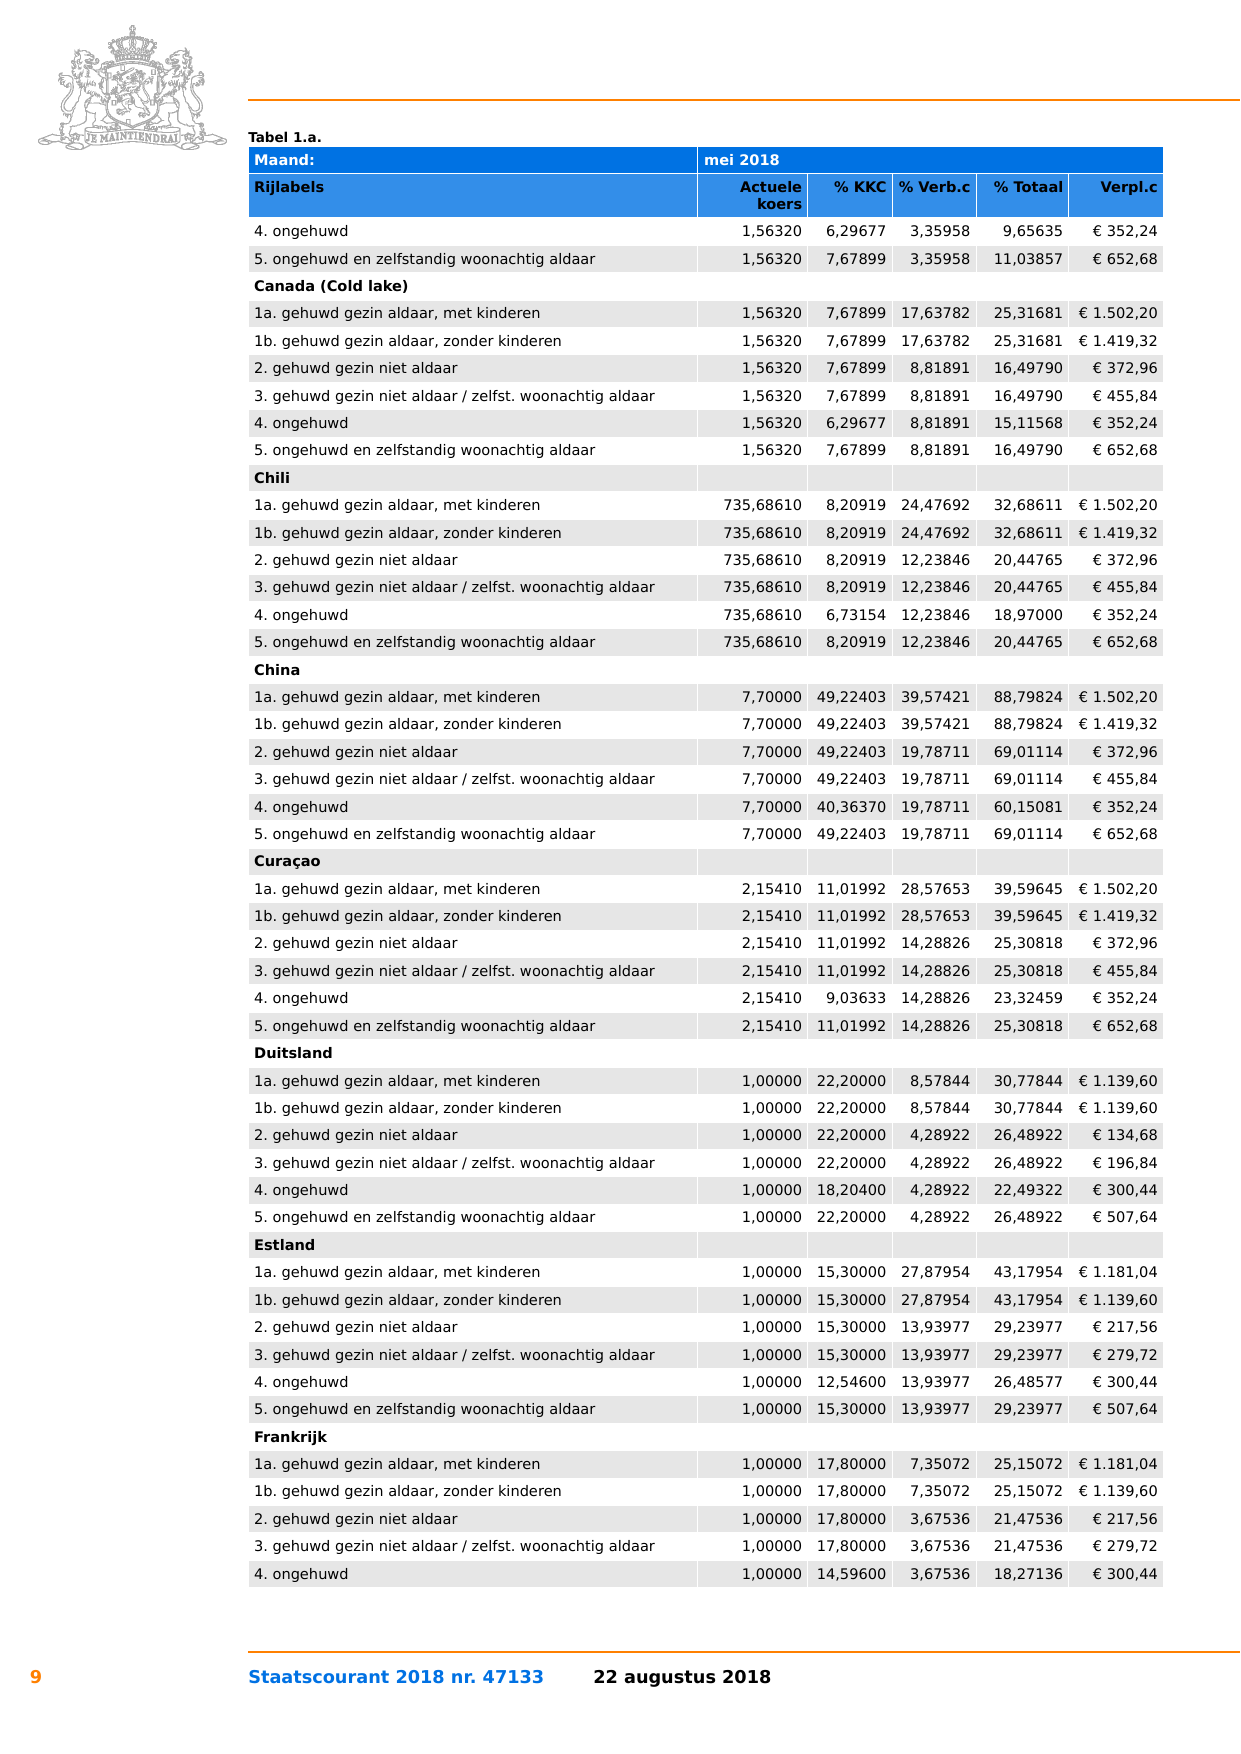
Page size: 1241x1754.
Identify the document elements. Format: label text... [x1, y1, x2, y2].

table_cell € 1.139,60 [1069, 1479, 1163, 1505]
table_cell [893, 849, 976, 875]
table_cell 19,78711 [893, 766, 976, 793]
table_cell 1,00000 [698, 1205, 807, 1231]
table_cell € 455,84 [1069, 766, 1163, 793]
table_cell 6,73154 [808, 602, 892, 628]
table_cell 11,01992 [808, 958, 892, 984]
table_cell 17,80000 [808, 1479, 892, 1505]
table_cell 11,03857 [977, 246, 1068, 272]
table_cell € 300,44 [1069, 1369, 1163, 1395]
table_cell 1,00000 [698, 1068, 807, 1094]
table_cell 17,80000 [808, 1451, 892, 1478]
table_cell Estland [249, 1232, 697, 1258]
table_cell € 279,72 [1069, 1342, 1163, 1368]
table_cell 7,70000 [698, 739, 807, 765]
table_cell 22,20000 [808, 1123, 892, 1149]
table_cell 735,68610 [698, 520, 807, 546]
table_cell 2,15410 [698, 958, 807, 984]
table_cell 22,20000 [808, 1205, 892, 1231]
table_cell 26,48922 [977, 1123, 1068, 1149]
table_cell 5. ongehuwd en zelfstandig woonachtig aldaar [249, 821, 697, 847]
table_cell 1,56320 [698, 219, 807, 245]
table_cell % Totaal [977, 174, 1068, 217]
table_cell 88,79824 [977, 684, 1068, 711]
table_cell 5. ongehuwd en zelfstandig woonachtig aldaar [249, 1013, 697, 1039]
table_cell 26,48922 [977, 1205, 1068, 1231]
table_cell 20,44765 [977, 547, 1068, 573]
table_cell € 1.502,20 [1069, 876, 1163, 902]
table_cell € 1.502,20 [1069, 493, 1163, 519]
table_cell 1,56320 [698, 355, 807, 382]
table_cell [977, 1424, 1068, 1450]
table_cell [893, 1232, 976, 1258]
table_cell Verpl.c [1069, 174, 1163, 217]
table_cell 3. gehuwd gezin niet aldaar / zelfst. woonachtig aldaar [249, 1342, 697, 1368]
table_cell 11,01992 [808, 903, 892, 930]
table_cell 4. ongehuwd [249, 1369, 697, 1395]
table_cell € 352,24 [1069, 986, 1163, 1012]
table_cell € 372,96 [1069, 931, 1163, 957]
table_cell 49,22403 [808, 712, 892, 738]
table_cell 735,68610 [698, 547, 807, 573]
table_cell 32,68611 [977, 520, 1068, 546]
table_cell 18,20400 [808, 1177, 892, 1204]
table_cell 12,23846 [893, 547, 976, 573]
table_cell 8,57844 [893, 1095, 976, 1121]
table_cell € 352,24 [1069, 794, 1163, 820]
table_cell 1,00000 [698, 1314, 807, 1341]
table_cell [1069, 849, 1163, 875]
table_cell 19,78711 [893, 821, 976, 847]
table_cell 8,81891 [893, 410, 976, 437]
table_cell 43,17954 [977, 1260, 1068, 1286]
table_cell [808, 657, 892, 683]
table_cell 17,80000 [808, 1534, 892, 1560]
table_cell [977, 1040, 1068, 1067]
table_cell 1,00000 [698, 1150, 807, 1176]
table_cell 15,11568 [977, 410, 1068, 437]
table_cell 1,00000 [698, 1451, 807, 1478]
table_cell € 1.419,32 [1069, 520, 1163, 546]
table_cell [1069, 1232, 1163, 1258]
table_cell [893, 273, 976, 299]
table_cell € 507,64 [1069, 1396, 1163, 1423]
table_cell 4. ongehuwd [249, 1561, 697, 1587]
table_cell China [249, 657, 697, 683]
table_cell 5. ongehuwd en zelfstandig woonachtig aldaar [249, 1396, 697, 1423]
table_cell 1,56320 [698, 301, 807, 327]
table_cell 1,00000 [698, 1342, 807, 1368]
table_cell 12,54600 [808, 1369, 892, 1395]
table_cell 2. gehuwd gezin niet aldaar [249, 1314, 697, 1341]
table_cell € 352,24 [1069, 410, 1163, 437]
table_cell 5. ongehuwd en zelfstandig woonachtig aldaar [249, 1205, 697, 1231]
table_cell 22,49322 [977, 1177, 1068, 1204]
table_cell 12,23846 [893, 575, 976, 601]
table_cell [698, 1232, 807, 1258]
table_cell € 652,68 [1069, 438, 1163, 464]
table_cell € 217,56 [1069, 1314, 1163, 1341]
table_cell 25,15072 [977, 1451, 1068, 1478]
table_cell [893, 657, 976, 683]
table_cell [1069, 273, 1163, 299]
table_cell 43,17954 [977, 1287, 1068, 1313]
table_cell 16,49790 [977, 438, 1068, 464]
table_cell 1,00000 [698, 1479, 807, 1505]
table_cell 12,23846 [893, 629, 976, 656]
table_cell [808, 465, 892, 491]
table_cell 2. gehuwd gezin niet aldaar [249, 739, 697, 765]
table_cell 1a. gehuwd gezin aldaar, met kinderen [249, 493, 697, 519]
table_cell 1,56320 [698, 246, 807, 272]
table_cell 16,49790 [977, 383, 1068, 409]
table_cell 17,80000 [808, 1506, 892, 1532]
table_cell 39,57421 [893, 684, 976, 711]
table_cell € 652,68 [1069, 1013, 1163, 1039]
table_cell € 352,24 [1069, 219, 1163, 245]
table_cell 1a. gehuwd gezin aldaar, met kinderen [249, 1068, 697, 1094]
table_cell € 1.419,32 [1069, 903, 1163, 930]
table_cell Actuele koers [698, 174, 807, 217]
table_cell [1069, 1424, 1163, 1450]
table_cell 69,01114 [977, 739, 1068, 765]
table_cell 8,81891 [893, 438, 976, 464]
table_cell 735,68610 [698, 575, 807, 601]
table_cell 8,20919 [808, 520, 892, 546]
table_cell Curaçao [249, 849, 697, 875]
table_cell 1,00000 [698, 1177, 807, 1204]
table_cell € 300,44 [1069, 1177, 1163, 1204]
table_cell 15,30000 [808, 1342, 892, 1368]
table_cell 14,59600 [808, 1561, 892, 1587]
table_cell 22,20000 [808, 1150, 892, 1176]
table_cell 21,47536 [977, 1534, 1068, 1560]
table_cell 1b. gehuwd gezin aldaar, zonder kinderen [249, 1479, 697, 1505]
table_cell 735,68610 [698, 629, 807, 656]
table_cell 1b. gehuwd gezin aldaar, zonder kinderen [249, 1095, 697, 1121]
table_cell 5. ongehuwd en zelfstandig woonachtig aldaar [249, 246, 697, 272]
table_cell 2,15410 [698, 876, 807, 902]
table_cell 3,35958 [893, 219, 976, 245]
table_cell € 1.502,20 [1069, 684, 1163, 711]
table_cell 3. gehuwd gezin niet aldaar / zelfst. woonachtig aldaar [249, 575, 697, 601]
table_cell 7,70000 [698, 821, 807, 847]
table_cell 9,03633 [808, 986, 892, 1012]
table_cell € 1.181,04 [1069, 1260, 1163, 1286]
table_cell 49,22403 [808, 821, 892, 847]
table_cell 7,70000 [698, 684, 807, 711]
table_cell 29,23977 [977, 1342, 1068, 1368]
table_cell 49,22403 [808, 739, 892, 765]
table_cell 25,15072 [977, 1479, 1068, 1505]
table_cell [808, 849, 892, 875]
table_cell 1,56320 [698, 328, 807, 354]
table_cell € 217,56 [1069, 1506, 1163, 1532]
table_cell 4. ongehuwd [249, 602, 697, 628]
table_cell 2. gehuwd gezin niet aldaar [249, 931, 697, 957]
table_cell 14,28826 [893, 931, 976, 957]
table_cell 2,15410 [698, 986, 807, 1012]
table_cell 1,00000 [698, 1260, 807, 1286]
table_cell [1069, 465, 1163, 491]
table_cell € 507,64 [1069, 1205, 1163, 1231]
table_cell 1,00000 [698, 1369, 807, 1395]
table_cell 88,79824 [977, 712, 1068, 738]
table_cell 1,00000 [698, 1287, 807, 1313]
table_cell 13,93977 [893, 1396, 976, 1423]
table_cell [1069, 657, 1163, 683]
table_cell 7,67899 [808, 328, 892, 354]
table_cell % KKC [808, 174, 892, 217]
table_cell Canada (Cold lake) [249, 273, 697, 299]
table_cell 4. ongehuwd [249, 986, 697, 1012]
table_cell 7,67899 [808, 355, 892, 382]
table_cell € 652,68 [1069, 246, 1163, 272]
table_cell 25,30818 [977, 958, 1068, 984]
table_cell 25,30818 [977, 931, 1068, 957]
table_cell 8,57844 [893, 1068, 976, 1094]
table_cell € 652,68 [1069, 821, 1163, 847]
table_cell 27,87954 [893, 1260, 976, 1286]
table_cell 20,44765 [977, 575, 1068, 601]
table_cell [977, 465, 1068, 491]
table_cell 15,30000 [808, 1287, 892, 1313]
table_cell 7,67899 [808, 246, 892, 272]
table_cell Frankrijk [249, 1424, 697, 1450]
table_cell 60,15081 [977, 794, 1068, 820]
table_cell € 1.502,20 [1069, 301, 1163, 327]
table_cell 1,00000 [698, 1396, 807, 1423]
table_cell 2,15410 [698, 1013, 807, 1039]
table_cell Rijlabels [249, 174, 697, 217]
table_cell 3. gehuwd gezin niet aldaar / zelfst. woonachtig aldaar [249, 383, 697, 409]
table_cell 26,48577 [977, 1369, 1068, 1395]
table_cell 2. gehuwd gezin niet aldaar [249, 355, 697, 382]
table_cell € 300,44 [1069, 1561, 1163, 1587]
table_cell 3,67536 [893, 1506, 976, 1532]
table_cell 23,32459 [977, 986, 1068, 1012]
picture [38, 25, 227, 150]
table_cell 1a. gehuwd gezin aldaar, met kinderen [249, 1451, 697, 1478]
table_cell 29,23977 [977, 1314, 1068, 1341]
table_cell € 372,96 [1069, 355, 1163, 382]
table_cell 16,49790 [977, 355, 1068, 382]
table_cell 22,20000 [808, 1068, 892, 1094]
table_cell 49,22403 [808, 766, 892, 793]
table_cell 1b. gehuwd gezin aldaar, zonder kinderen [249, 1287, 697, 1313]
table_cell 2. gehuwd gezin niet aldaar [249, 1123, 697, 1149]
table_cell 5. ongehuwd en zelfstandig woonachtig aldaar [249, 629, 697, 656]
table_cell 735,68610 [698, 493, 807, 519]
table_cell € 455,84 [1069, 575, 1163, 601]
table_cell 15,30000 [808, 1314, 892, 1341]
table_cell 18,27136 [977, 1561, 1068, 1587]
table_cell [698, 849, 807, 875]
table_cell 14,28826 [893, 1013, 976, 1039]
table_cell 7,67899 [808, 438, 892, 464]
table_cell 11,01992 [808, 931, 892, 957]
table_cell 1,56320 [698, 438, 807, 464]
table_cell 1a. gehuwd gezin aldaar, met kinderen [249, 684, 697, 711]
table_cell 7,35072 [893, 1479, 976, 1505]
table_cell 69,01114 [977, 821, 1068, 847]
table_cell 1b. gehuwd gezin aldaar, zonder kinderen [249, 903, 697, 930]
table_cell 1,00000 [698, 1534, 807, 1560]
table_cell 40,36370 [808, 794, 892, 820]
table_cell 17,63782 [893, 301, 976, 327]
table_cell 2,15410 [698, 903, 807, 930]
table_cell 5. ongehuwd en zelfstandig woonachtig aldaar [249, 438, 697, 464]
table_cell [977, 849, 1068, 875]
table_cell Maand: [249, 147, 697, 173]
table_cell 3,67536 [893, 1561, 976, 1587]
table_cell 18,97000 [977, 602, 1068, 628]
table_cell € 1.139,60 [1069, 1068, 1163, 1094]
table_cell 24,47692 [893, 493, 976, 519]
table_cell 19,78711 [893, 794, 976, 820]
table_cell € 1.419,32 [1069, 712, 1163, 738]
table_cell [808, 273, 892, 299]
table_cell 7,70000 [698, 766, 807, 793]
table_cell 4. ongehuwd [249, 1177, 697, 1204]
table_cell 30,77844 [977, 1068, 1068, 1094]
table_cell € 372,96 [1069, 547, 1163, 573]
table_cell 13,93977 [893, 1369, 976, 1395]
table_cell [698, 465, 807, 491]
table_cell € 455,84 [1069, 958, 1163, 984]
table_cell [698, 657, 807, 683]
table_cell 1a. gehuwd gezin aldaar, met kinderen [249, 301, 697, 327]
table_cell 8,20919 [808, 493, 892, 519]
table_cell 21,47536 [977, 1506, 1068, 1532]
table_cell € 652,68 [1069, 629, 1163, 656]
table_cell 1b. gehuwd gezin aldaar, zonder kinderen [249, 520, 697, 546]
table_header Tabel 1.a. [248, 130, 1163, 146]
table_cell 1b. gehuwd gezin aldaar, zonder kinderen [249, 328, 697, 354]
table_cell [893, 1040, 976, 1067]
table_cell 49,22403 [808, 684, 892, 711]
table_cell [698, 273, 807, 299]
table_cell 3,35958 [893, 246, 976, 272]
table_cell 1,00000 [698, 1095, 807, 1121]
table_cell 11,01992 [808, 1013, 892, 1039]
table_cell 15,30000 [808, 1396, 892, 1423]
table_cell 8,20919 [808, 629, 892, 656]
table_cell 7,70000 [698, 794, 807, 820]
table_cell 1,56320 [698, 410, 807, 437]
table_cell 32,68611 [977, 493, 1068, 519]
table_cell 2. gehuwd gezin niet aldaar [249, 547, 697, 573]
table_cell 7,35072 [893, 1451, 976, 1478]
table_cell 17,63782 [893, 328, 976, 354]
table_cell 3,67536 [893, 1534, 976, 1560]
table_cell € 196,84 [1069, 1150, 1163, 1176]
table_cell [808, 1040, 892, 1067]
table_cell 4,28922 [893, 1177, 976, 1204]
table_cell 735,68610 [698, 602, 807, 628]
table_cell [893, 465, 976, 491]
table_cell 7,67899 [808, 301, 892, 327]
table_cell 11,01992 [808, 876, 892, 902]
table_cell % Verb.c [893, 174, 976, 217]
table_cell 1,00000 [698, 1506, 807, 1532]
table_cell 25,30818 [977, 1013, 1068, 1039]
table_cell 69,01114 [977, 766, 1068, 793]
table_cell 13,93977 [893, 1314, 976, 1341]
table_cell 1b. gehuwd gezin aldaar, zonder kinderen [249, 712, 697, 738]
table_cell 25,31681 [977, 301, 1068, 327]
table_cell 19,78711 [893, 739, 976, 765]
table_cell 2,15410 [698, 931, 807, 957]
table_cell 8,20919 [808, 575, 892, 601]
table_cell 6,29677 [808, 410, 892, 437]
table_cell 26,48922 [977, 1150, 1068, 1176]
table_cell 1a. gehuwd gezin aldaar, met kinderen [249, 876, 697, 902]
table_cell 1,00000 [698, 1561, 807, 1587]
table_cell [698, 1040, 807, 1067]
table_cell 2. gehuwd gezin niet aldaar [249, 1506, 697, 1532]
table_cell 8,81891 [893, 383, 976, 409]
table_cell 14,28826 [893, 958, 976, 984]
table_cell 8,81891 [893, 355, 976, 382]
table_cell [1069, 1040, 1163, 1067]
table_cell Duitsland [249, 1040, 697, 1067]
table_cell 3. gehuwd gezin niet aldaar / zelfst. woonachtig aldaar [249, 958, 697, 984]
table_cell 28,57653 [893, 903, 976, 930]
table_cell 39,59645 [977, 903, 1068, 930]
table_cell 1,56320 [698, 383, 807, 409]
table_cell 3. gehuwd gezin niet aldaar / zelfst. woonachtig aldaar [249, 766, 697, 793]
table_cell [977, 273, 1068, 299]
table_cell 4,28922 [893, 1123, 976, 1149]
table_cell 39,59645 [977, 876, 1068, 902]
table_cell [977, 657, 1068, 683]
table_cell € 1.181,04 [1069, 1451, 1163, 1478]
table_cell [893, 1424, 976, 1450]
table_cell [977, 1232, 1068, 1258]
table_cell 28,57653 [893, 876, 976, 902]
table_cell € 352,24 [1069, 602, 1163, 628]
table_cell 6,29677 [808, 219, 892, 245]
table_cell 4. ongehuwd [249, 794, 697, 820]
table_cell 3. gehuwd gezin niet aldaar / zelfst. woonachtig aldaar [249, 1150, 697, 1176]
table_cell € 279,72 [1069, 1534, 1163, 1560]
table_cell 9,65635 [977, 219, 1068, 245]
table_cell [808, 1232, 892, 1258]
table_cell 30,77844 [977, 1095, 1068, 1121]
table_cell € 1.139,60 [1069, 1287, 1163, 1313]
table_cell 13,93977 [893, 1342, 976, 1368]
table_cell 20,44765 [977, 629, 1068, 656]
table_cell € 1.419,32 [1069, 328, 1163, 354]
table_cell 22,20000 [808, 1095, 892, 1121]
table_cell 3. gehuwd gezin niet aldaar / zelfst. woonachtig aldaar [249, 1534, 697, 1560]
table_cell 27,87954 [893, 1287, 976, 1313]
table_cell Chili [249, 465, 697, 491]
table_cell 4,28922 [893, 1150, 976, 1176]
table_cell 4,28922 [893, 1205, 976, 1231]
table_cell € 455,84 [1069, 383, 1163, 409]
table_cell 15,30000 [808, 1260, 892, 1286]
table_cell 1a. gehuwd gezin aldaar, met kinderen [249, 1260, 697, 1286]
table_cell € 372,96 [1069, 739, 1163, 765]
table_cell € 134,68 [1069, 1123, 1163, 1149]
table_cell 25,31681 [977, 328, 1068, 354]
table_cell 12,23846 [893, 602, 976, 628]
table_cell [698, 1424, 807, 1450]
table_cell mei 2018 [698, 147, 1163, 173]
table_cell 7,67899 [808, 383, 892, 409]
table_cell 8,20919 [808, 547, 892, 573]
table_cell 7,70000 [698, 712, 807, 738]
table_cell € 1.139,60 [1069, 1095, 1163, 1121]
table_cell 14,28826 [893, 986, 976, 1012]
table_cell [808, 1424, 892, 1450]
table_cell 1,00000 [698, 1123, 807, 1149]
table_cell 39,57421 [893, 712, 976, 738]
table_cell 4. ongehuwd [249, 219, 697, 245]
table_cell 4. ongehuwd [249, 410, 697, 437]
table_cell 29,23977 [977, 1396, 1068, 1423]
table_cell 24,47692 [893, 520, 976, 546]
